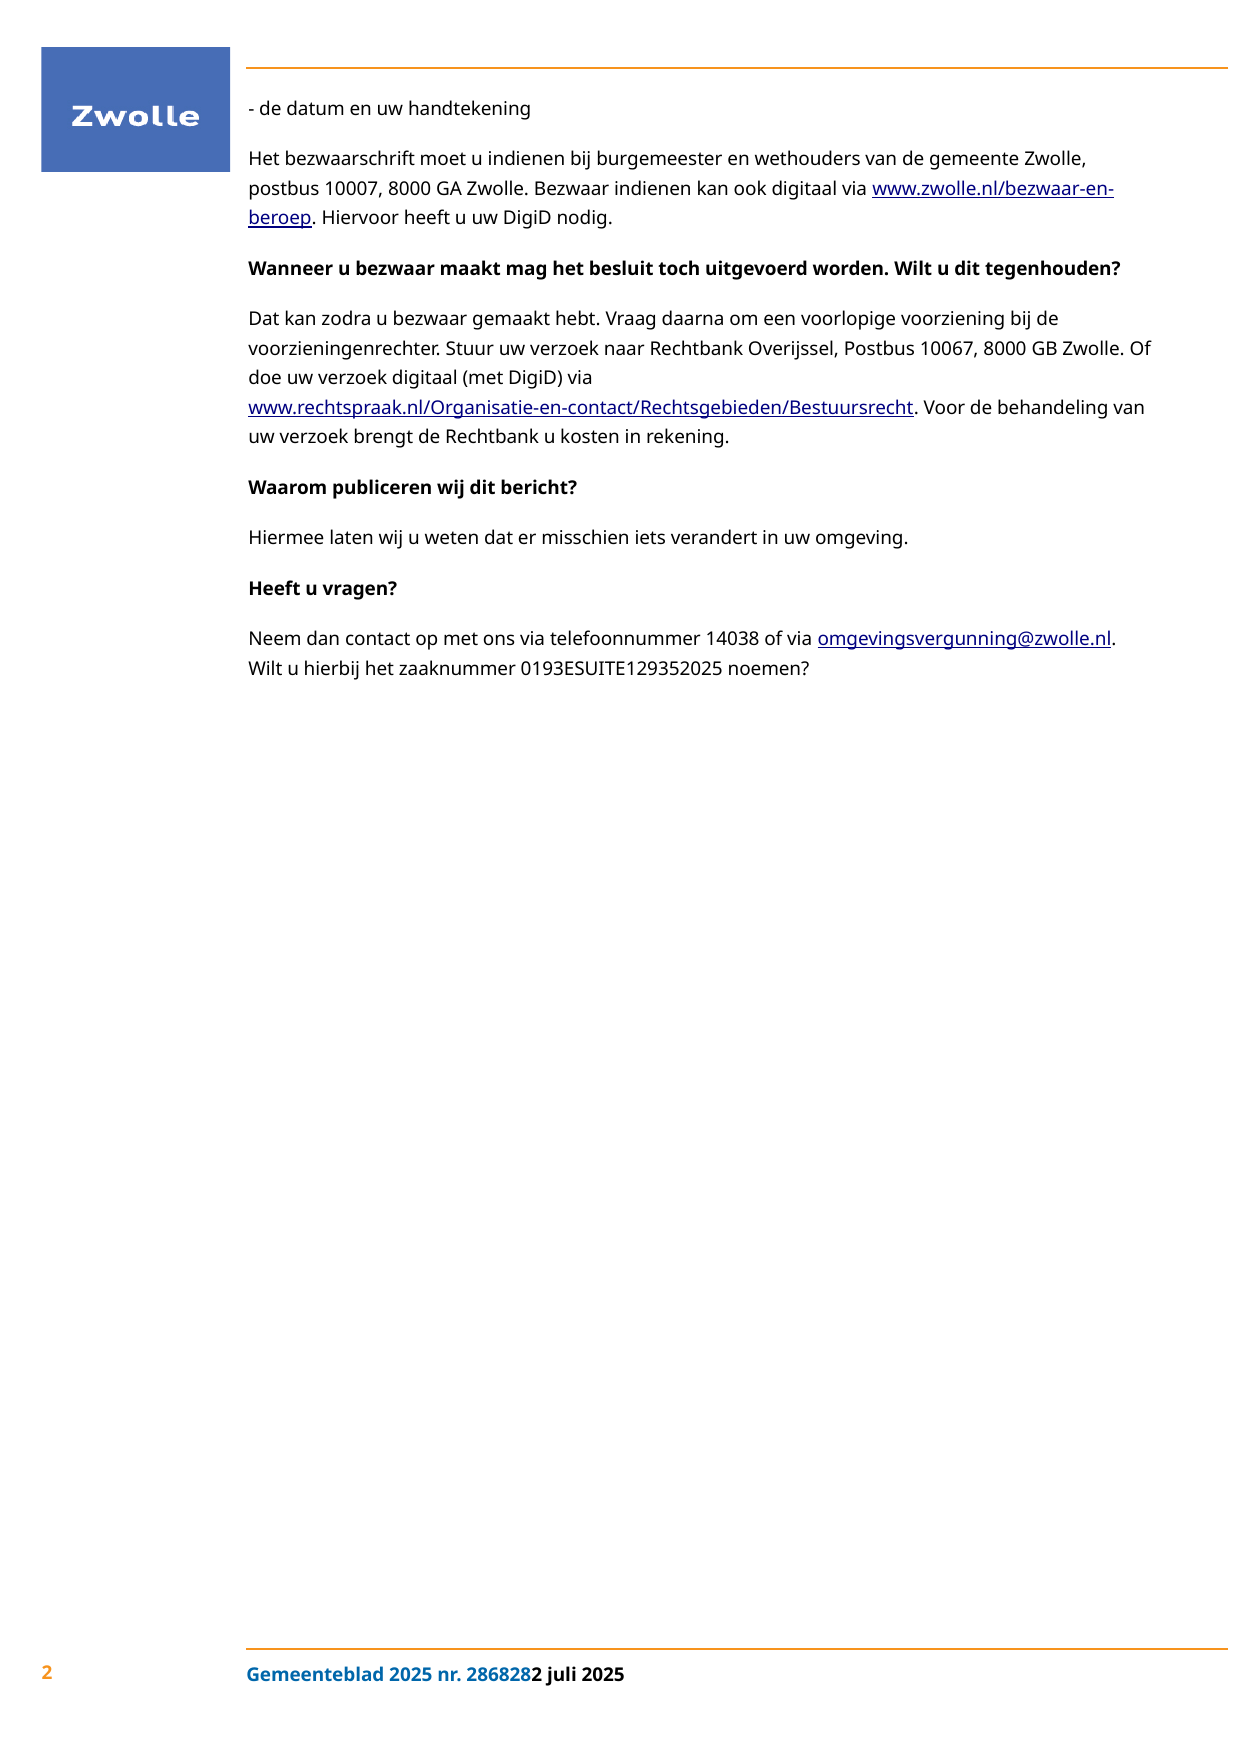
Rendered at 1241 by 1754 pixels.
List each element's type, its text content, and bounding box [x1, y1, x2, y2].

picture [41, 47, 231, 172]
text Het bezwaarschrift moet u indienen bij burgemeester en wethouders van de gemeente Zwolle, postbus 10007, 8000 GA Zwolle. Bezwaar indienen kan ook digitaal via www.zwolle.nl/bezwaar-en-beroep. Hiervoor heeft u uw DigiD nodig. [248, 145, 1152, 230]
text - de datum en uw handtekening [248, 95, 1152, 121]
text Heeft u vragen? [248, 575, 1152, 601]
text Neem dan contact op met ons via telefoonnummer 14038 of via omgevingsvergunning@zwolle.nl. Wilt u hierbij het zaaknummer 0193ESUITE129352025 noemen? [248, 625, 1152, 681]
text Wanneer u bezwaar maakt mag het besluit toch uitgevoerd worden. Wilt u dit tegenhouden? [248, 255, 1152, 281]
text Hiermee laten wij u weten dat er misschien iets verandert in uw omgeving. [248, 524, 1152, 550]
text Dat kan zodra u bezwaar gemaakt hebt. Vraag daarna om een voorlopige voorziening bij de voorzieningenrechter. Stuur uw verzoek naar Rechtbank Overijssel, Postbus 10067, 8000 GB Zwolle. Of doe uw verzoek digitaal (met DigiD) via www.rechtspraak.nl/Organisatie-en-contact/Rechtsgebieden/Bestuursrecht. Voor de behandeling van uw verzoek brengt de Rechtbank u kosten in rekening. [248, 305, 1152, 449]
text Waarom publiceren wij dit bericht? [248, 474, 1152, 500]
